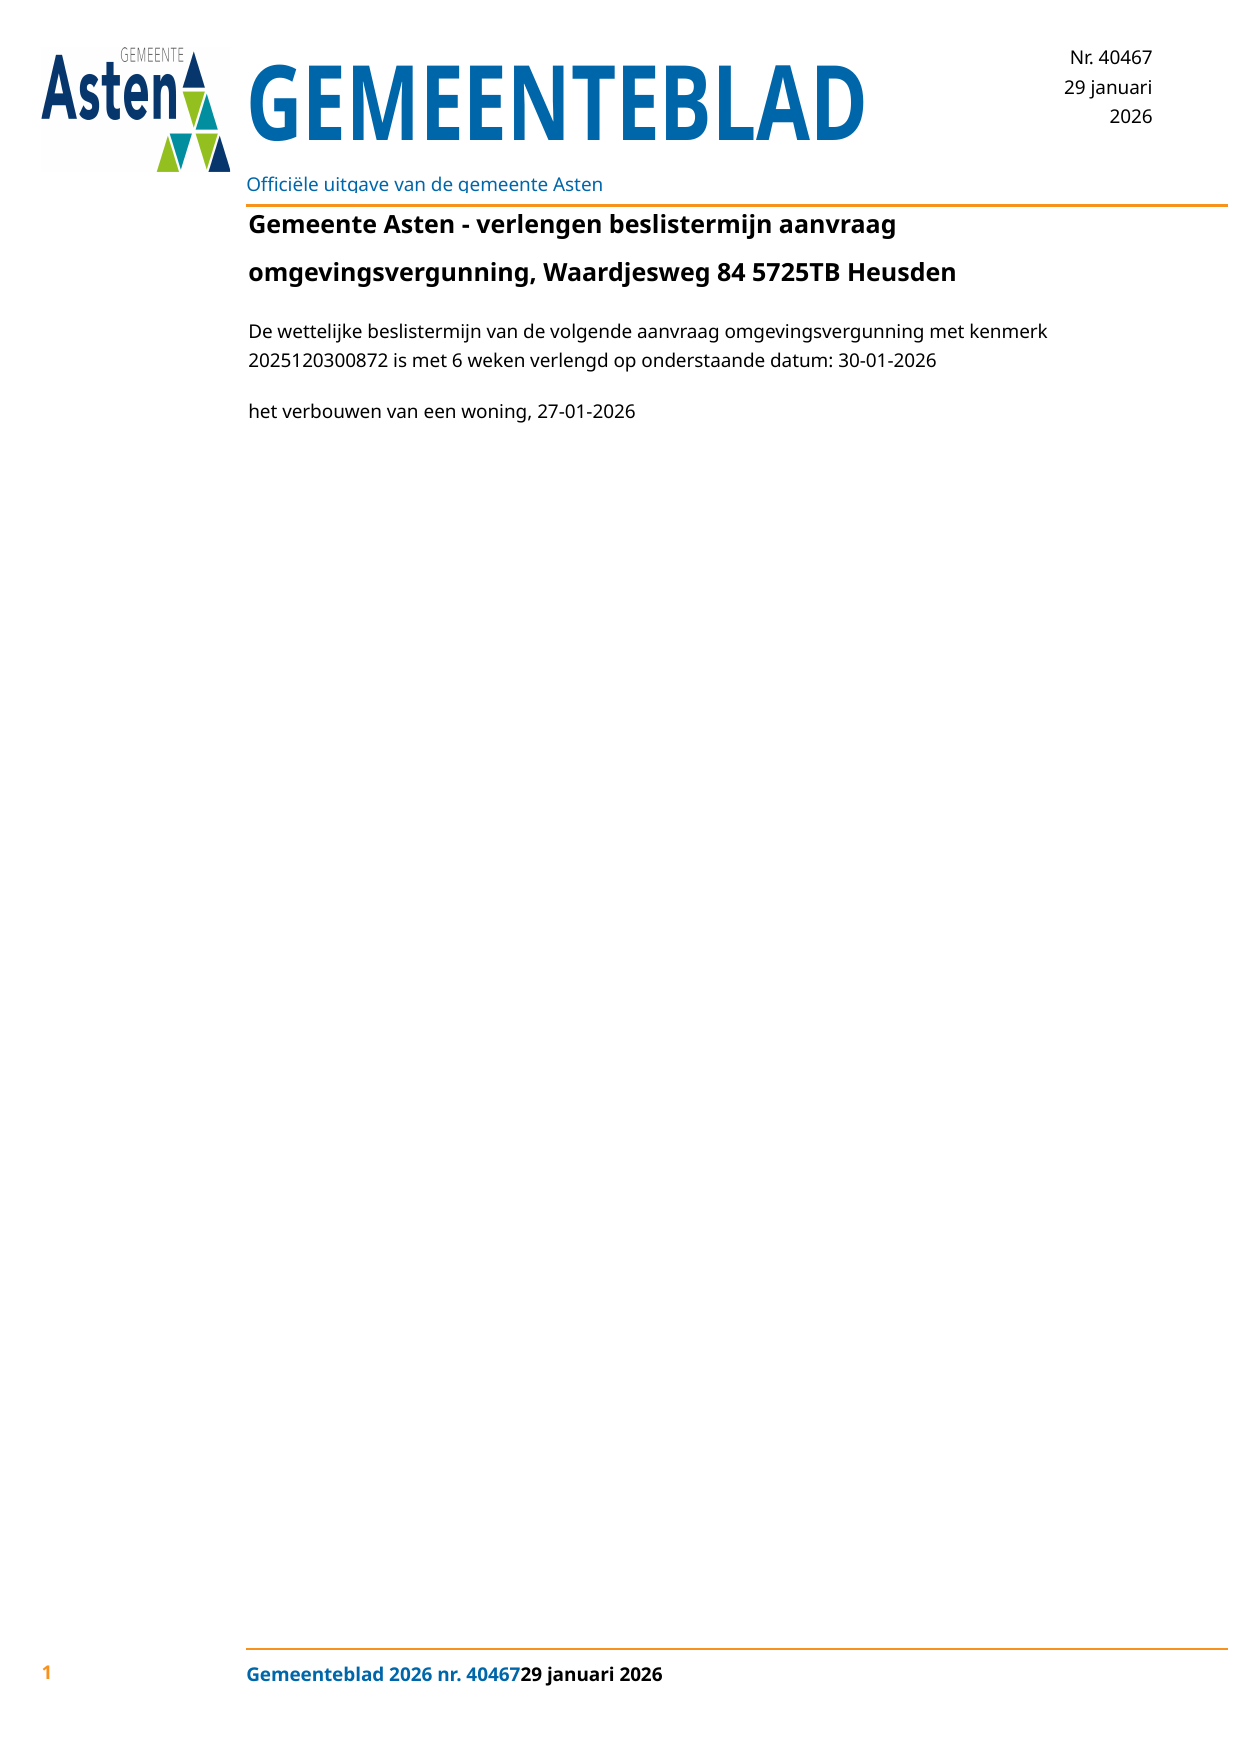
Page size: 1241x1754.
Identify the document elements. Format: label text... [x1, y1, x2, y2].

text het verbouwen van een woning, 27-01-2026 [248, 398, 1152, 424]
picture [41, 47, 231, 172]
text Gemeente Asten - verlengen beslistermijn aanvraag omgevingsvergunning, Waardjesweg 84 5725TB Heusden [248, 207, 1152, 288]
text De wettelijke beslistermijn van de volgende aanvraag omgevingsvergunning met kenmerk 2025120300872 is met 6 weken verlengd op onderstaande datum: 30-01-2026 [248, 318, 1152, 373]
